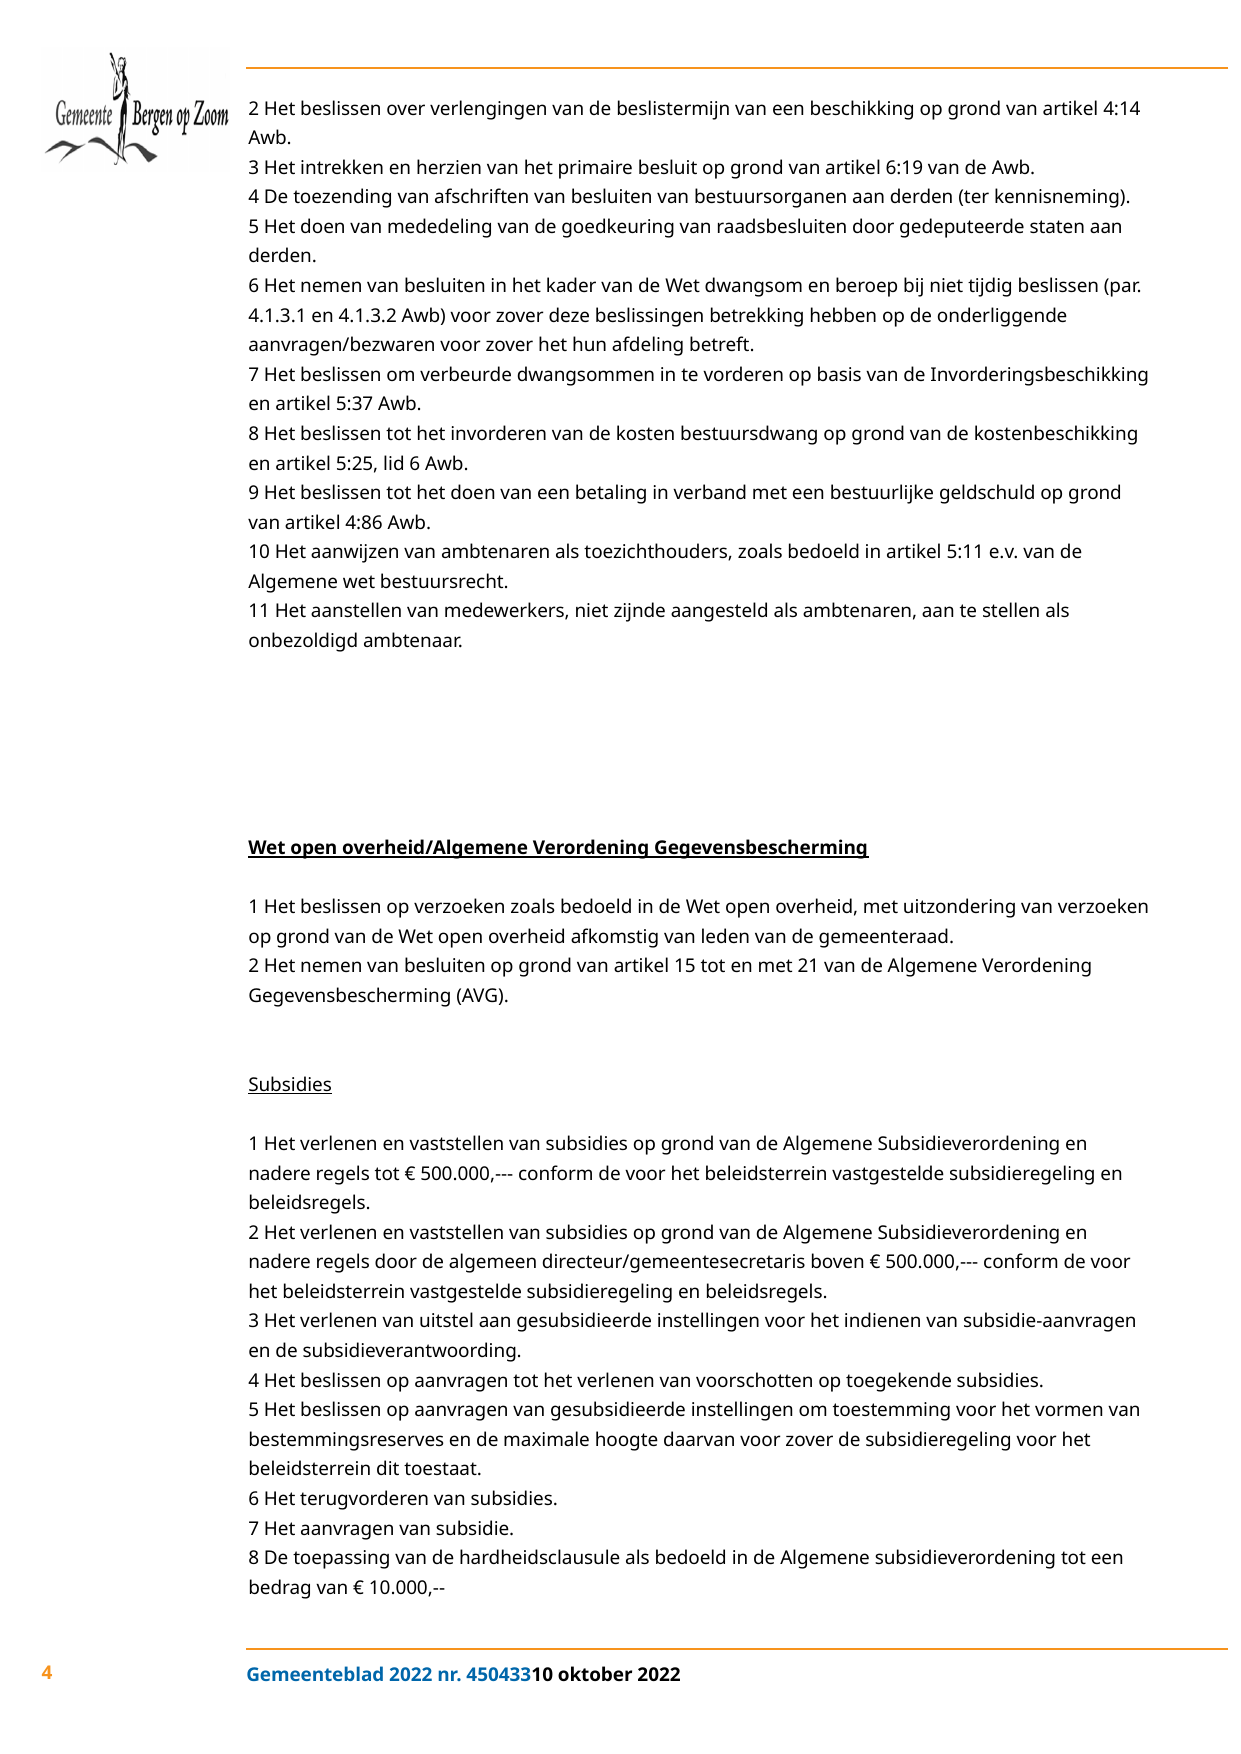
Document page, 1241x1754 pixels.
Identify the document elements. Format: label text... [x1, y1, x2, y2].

text 7 Het beslissen om verbeurde dwangsommen in te vorderen op basis van de Invorderingsbeschikking en artikel 5:37 Awb. [248, 361, 1152, 416]
text 8 De toepassing van de hardheidsclausule als bedoeld in de Algemene subsidieverordening tot een bedrag van € 10.000,-- [248, 1544, 1152, 1600]
text 4 Het beslissen op aanvragen tot het verlenen van voorschotten op toegekende subsidies. [248, 1367, 1152, 1393]
text 8 Het beslissen tot het invorderen van de kosten bestuursdwang op grond van de kostenbeschikking en artikel 5:25, lid 6 Awb. [248, 420, 1152, 476]
text 3 Het intrekken en herzien van het primaire besluit op grond van artikel 6:19 van de Awb. [248, 154, 1152, 180]
picture [41, 47, 231, 172]
text 6 Het terugvorderen van subsidies. [248, 1485, 1152, 1511]
text 3 Het verlenen van uitstel aan gesubsidieerde instellingen voor het indienen van subsidie-aanvragen en de subsidieverantwoording. [248, 1308, 1152, 1363]
text Subsidies [248, 1071, 1152, 1097]
text 2 Het verlenen en vaststellen van subsidies op grond van de Algemene Subsidieverordening en nadere regels door de algemeen directeur/gemeentesecretaris boven € 500.000,--- conform de voor het beleidsterrein vastgestelde subsidieregeling en beleidsregels. [248, 1219, 1152, 1304]
text 2 Het nemen van besluiten op grond van artikel 15 tot en met 21 van de Algemene Verordening Gegevensbescherming (AVG). [248, 953, 1152, 1008]
text 11 Het aanstellen van medewerkers, niet zijnde aangesteld als ambtenaren, aan te stellen als onbezoldigd ambtenaar. [248, 598, 1152, 653]
text 9 Het beslissen tot het doen van een betaling in verband met een bestuurlijke geldschuld op grond van artikel 4:86 Awb. [248, 479, 1152, 535]
text 1 Het verlenen en vaststellen van subsidies op grond van de Algemene Subsidieverordening en nadere regels tot € 500.000,--- conform de voor het beleidsterrein vastgestelde subsidieregeling en beleidsregels. [248, 1130, 1152, 1215]
text 5 Het doen van mededeling van de goedkeuring van raadsbesluiten door gedeputeerde staten aan derden. [248, 213, 1152, 268]
text Wet open overheid/Algemene Verordening Gegevensbescherming [248, 834, 1152, 860]
text 1 Het beslissen op verzoeken zoals bedoeld in de Wet open overheid, met uitzondering van verzoeken op grond van de Wet open overheid afkomstig van leden van de gemeenteraad. [248, 893, 1152, 949]
text 6 Het nemen van besluiten in het kader van de Wet dwangsom en beroep bij niet tijdig beslissen (par. 4.1.3.1 en 4.1.3.2 Awb) voor zover deze beslissingen betrekking hebben op de onderliggende aanvragen/bezwaren voor zover het hun afdeling betreft. [248, 272, 1152, 357]
text 10 Het aanwijzen van ambtenaren als toezichthouders, zoals bedoeld in artikel 5:11 e.v. van de Algemene wet bestuursrecht. [248, 538, 1152, 594]
text 2 Het beslissen over verlengingen van de beslistermijn van een beschikking op grond van artikel 4:14 Awb. [248, 95, 1152, 150]
text 4 De toezending van afschriften van besluiten van bestuursorganen aan derden (ter kennisneming). [248, 183, 1152, 209]
text 7 Het aanvragen van subsidie. [248, 1515, 1152, 1541]
text 5 Het beslissen op aanvragen van gesubsidieerde instellingen om toestemming voor het vormen van bestemmingsreserves en de maximale hoogte daarvan voor zover de subsidieregeling voor het beleidsterrein dit toestaat. [248, 1396, 1152, 1481]
